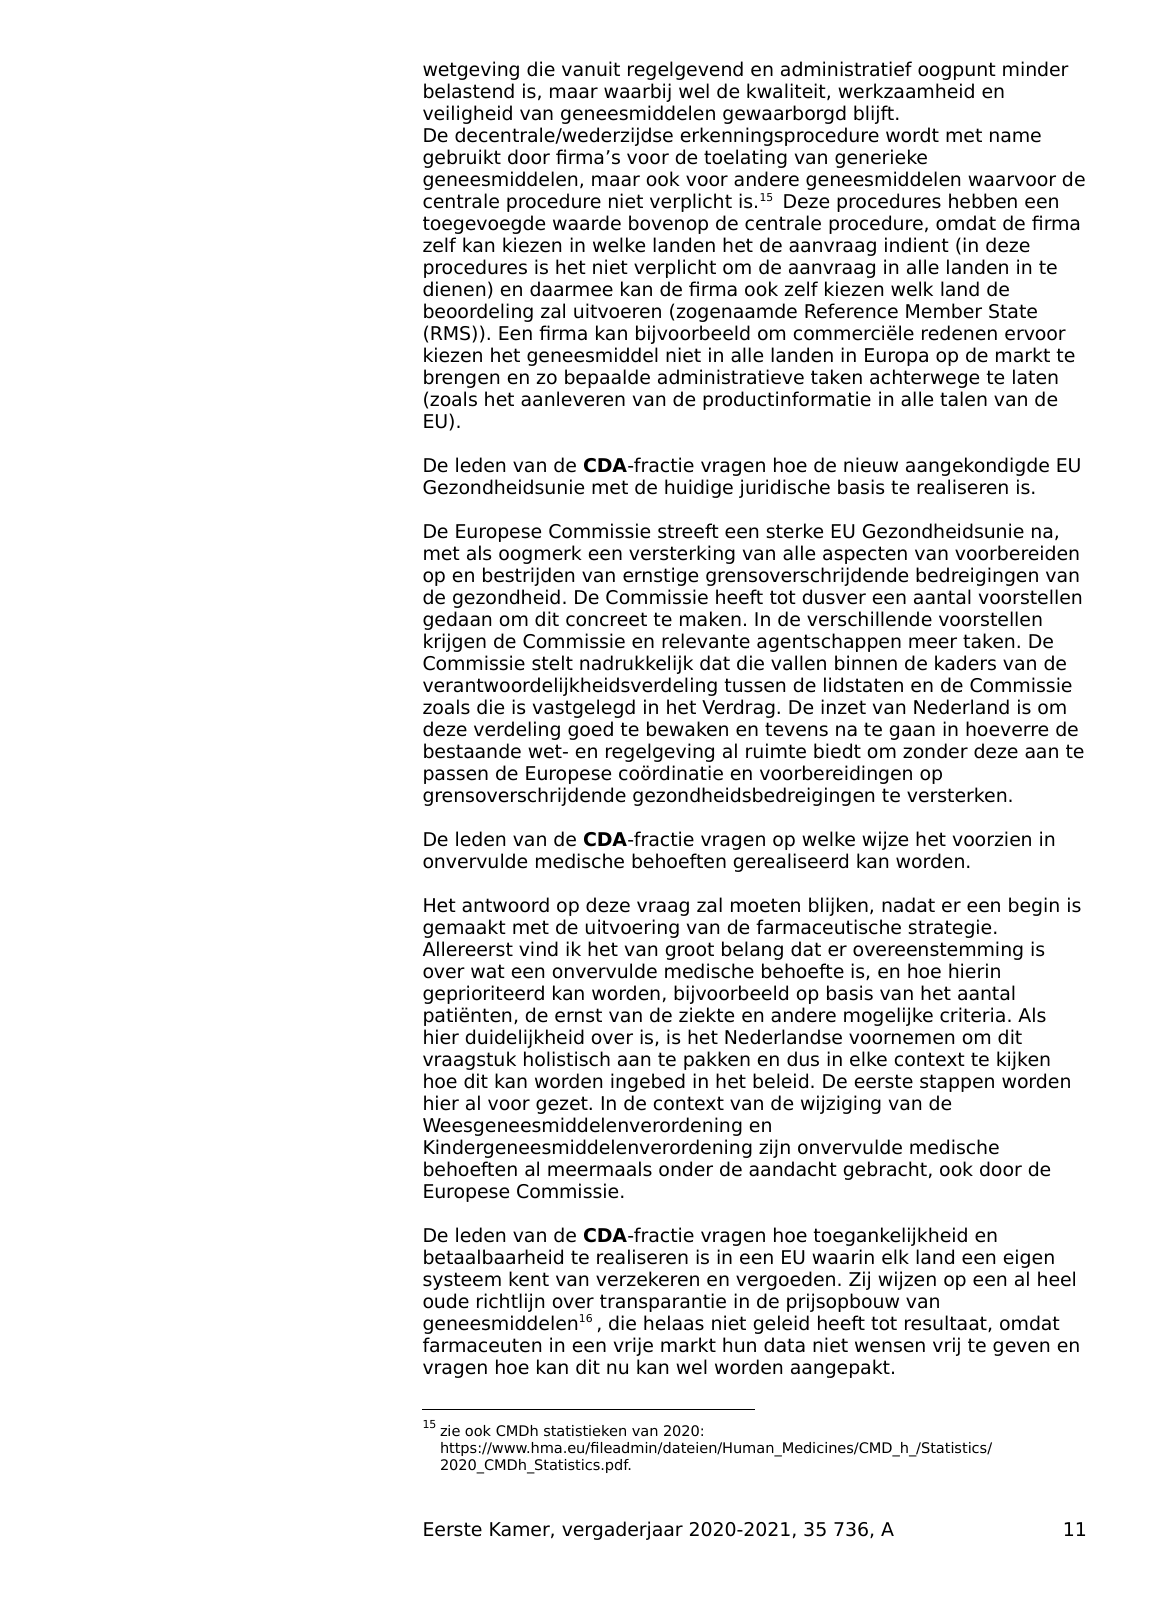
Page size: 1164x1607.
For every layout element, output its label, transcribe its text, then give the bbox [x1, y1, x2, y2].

text De decentrale/wederzijdse erkenningsprocedure wordt met name gebruikt door firma’s voor de toelating van generieke geneesmiddelen, maar ook voor andere geneesmiddelen waarvoor de centrale procedure niet verplicht is. Deze procedures hebben een toegevoegde waarde bovenop de centrale procedure, omdat de firma zelf kan kiezen in welke landen het de aanvraag indient (in deze procedures is het niet verplicht om de aanvraag in alle landen in te dienen) en daarmee kan de firma ook zelf kiezen welk land de beoordeling zal uitvoeren (zogenaamde Reference Member State (RMS)). Een firma kan bijvoorbeeld om commerciële redenen ervoor kiezen het geneesmiddel niet in alle landen in Europa op de markt te brengen en zo bepaalde administratieve taken achterwege te laten (zoals het aanleveren van de productinformatie in alle talen van de EU). [422, 125, 1087, 433]
text De Europese Commissie streeft een sterke EU Gezondheidsunie na, met als oogmerk een versterking van alle aspecten van voorbereiden op en bestrijden van ernstige grensoverschrijdende bedreigingen van de gezondheid. De Commissie heeft tot dusver een aantal voorstellen gedaan om dit concreet te maken. In de verschillende voorstellen krijgen de Commissie en relevante agentschappen meer taken. De Commissie stelt nadrukkelijk dat die vallen binnen de kaders van de verantwoordelijkheidsverdeling tussen de lidstaten en de Commissie zoals die is vastgelegd in het Verdrag. De inzet van Nederland is om deze verdeling goed te bewaken en tevens na te gaan in hoeverre de bestaande wet- en regelgeving al ruimte biedt om zonder deze aan te passen de Europese coördinatie en voorbereidingen op grensoverschrijdende gezondheidsbedreigingen te versterken. [422, 521, 1087, 807]
text De leden van de CDA-fractie vragen hoe de nieuw aangekondigde EU Gezondheidsunie met de huidige juridische basis te realiseren is. [422, 455, 1087, 499]
text Het antwoord op deze vraag zal moeten blijken, nadat er een begin is gemaakt met de uitvoering van de farmaceutische strategie. Allereerst vind ik het van groot belang dat er overeenstemming is over wat een onvervulde medische behoefte is, en hoe hierin geprioriteerd kan worden, bijvoorbeeld op basis van het aantal patiënten, de ernst van de ziekte en andere mogelijke criteria. Als hier duidelijkheid over is, is het Nederlandse voornemen om dit vraagstuk holistisch aan te pakken en dus in elke context te kijken hoe dit kan worden ingebed in het beleid. De eerste stappen worden hier al voor gezet. In de context van de wijziging van de Weesgeneesmiddelenverordening en Kindergeneesmiddelenverordening zijn onvervulde medische behoeften al meermaals onder de aandacht gebracht, ook door de Europese Commissie. [422, 895, 1087, 1203]
text wetgeving die vanuit regelgevend en administratief oogpunt minder belastend is, maar waarbij wel de kwaliteit, werkzaamheid en veiligheid van geneesmiddelen gewaarborgd blijft. [422, 59, 1087, 125]
text zie ook CMDh statistieken van 2020: https://www.hma.eu/fileadmin/dateien/Human_Medicines/CMD_h_/Statistics/2020_CMDh_Statistics.pdf. [422, 1418, 1087, 1474]
text De leden van de CDA-fractie vragen hoe toegankelijkheid en betaalbaarheid te realiseren is in een EU waarin elk land een eigen systeem kent van verzekeren en vergoeden. Zij wijzen op een al heel oude richtlijn over transparantie in de prijsopbouw van geneesmiddelen, die helaas niet geleid heeft tot resultaat, omdat farmaceuten in een vrije markt hun data niet wensen vrij te geven en vragen hoe kan dit nu kan wel worden aangepakt. [422, 1225, 1087, 1379]
text De leden van de CDA-fractie vragen op welke wijze het voorzien in onvervulde medische behoeften gerealiseerd kan worden. [422, 829, 1087, 873]
